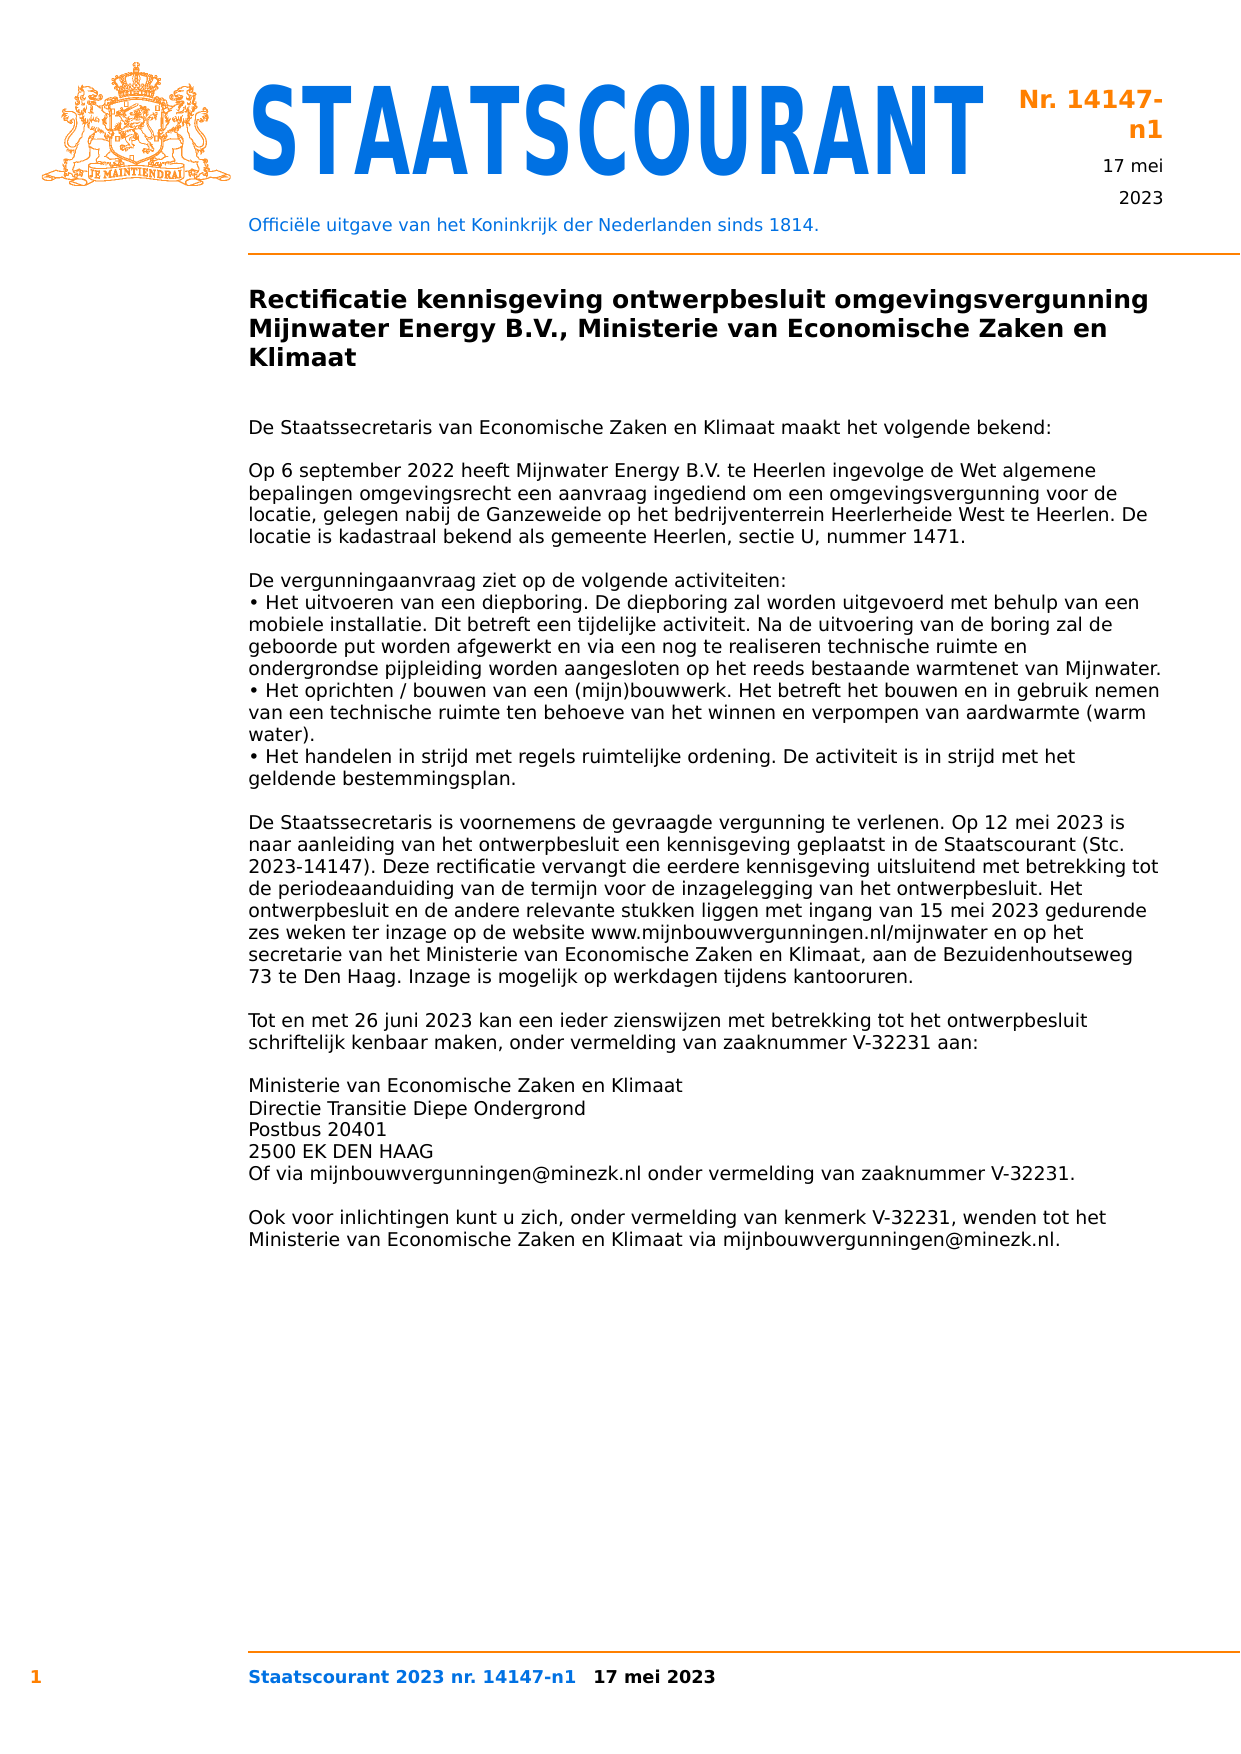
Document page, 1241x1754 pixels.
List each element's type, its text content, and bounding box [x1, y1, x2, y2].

text Postbus 20401 [248, 1119, 1163, 1141]
table_header STAATSCOURANT [248, 62, 998, 215]
table_cell 2023 [998, 183, 1240, 215]
text De vergunningaanvraag ziet op de volgende activiteiten: [248, 570, 1163, 592]
table_header Nr. 14147-n1 [998, 62, 1240, 150]
subtitle Rectificatie kennisgeving ontwerpbesluit omgevingsvergunning Mijnwater Energy B.V., Ministerie van Economische Zaken en Klimaat [248, 285, 1163, 373]
table_header [25, 62, 248, 253]
text Op 6 september 2022 heeft Mijnwater Energy B.V. te Heerlen ingevolge de Wet algemene bepalingen omgevingsrecht een aanvraag ingediend om een omgevingsvergunning voor de locatie, gelegen nabij de Ganzeweide op het bedrijventerrein Heerlerheide West te Heerlen. De locatie is kadastraal bekend als gemeente Heerlen, sectie U, nummer 1471. [248, 460, 1163, 548]
picture [41, 62, 231, 186]
text Directie Transitie Diepe Ondergrond [248, 1097, 1163, 1119]
text De Staatssecretaris is voornemens de gevraagde vergunning te verlenen. Op 12 mei 2023 is naar aanleiding van het ontwerpbesluit een kennisgeving geplaatst in de Staatscourant (Stc. 2023-14147). Deze rectificatie vervangt die eerdere kennisgeving uitsluitend met betrekking tot de periodeaanduiding van de termijn voor de inzagelegging van het ontwerpbesluit. Het ontwerpbesluit en de andere relevante stukken liggen met ingang van 15 mei 2023 gedurende zes weken ter inzage op de website www.mijnbouwvergunningen.nl/mijnwater en op het secretarie van het Ministerie van Economische Zaken en Klimaat, aan de Bezuidenhoutseweg 73 te Den Haag. Inzage is mogelijk op werkdagen tijdens kantooruren. [248, 812, 1163, 988]
text • Het handelen in strijd met regels ruimtelijke ordening. De activiteit is in strijd met het geldende bestemmingsplan. [248, 746, 1163, 790]
text Ook voor inlichtingen kunt u zich, onder vermelding van kenmerk V-32231, wenden tot het Ministerie van Economische Zaken en Klimaat via mijnbouwvergunningen@minezk.nl. [248, 1207, 1163, 1251]
table_cell 17 mei [998, 150, 1240, 182]
text Of via mijnbouwvergunningen@minezk.nl onder vermelding van zaaknummer V-32231. [248, 1163, 1163, 1185]
text De Staatssecretaris van Economische Zaken en Klimaat maakt het volgende bekend: [248, 417, 1163, 438]
table_cell Officiële uitgave van het Koninkrijk der Nederlanden sinds 1814. [248, 215, 1240, 253]
text 2500 EK DEN HAAG [248, 1141, 1163, 1163]
text • Het oprichten / bouwen van een (mijn)bouwwerk. Het betreft het bouwen en in gebruik nemen van een technische ruimte ten behoeve van het winnen en verpompen van aardwarmte (warm water). [248, 680, 1163, 746]
text Tot en met 26 juni 2023 kan een ieder zienswijzen met betrekking tot het ontwerpbesluit schriftelijk kenbaar maken, onder vermelding van zaaknummer V-32231 aan: [248, 1009, 1163, 1053]
text • Het uitvoeren van een diepboring. De diepboring zal worden uitgevoerd met behulp van een mobiele installatie. Dit betreft een tijdelijke activiteit. Na de uitvoering van de boring zal de geboorde put worden afgewerkt en via een nog te realiseren technische ruimte en ondergrondse pijpleiding worden aangesloten op het reeds bestaande warmtenet van Mijnwater. [248, 592, 1163, 680]
text Ministerie van Economische Zaken en Klimaat [248, 1075, 1163, 1097]
